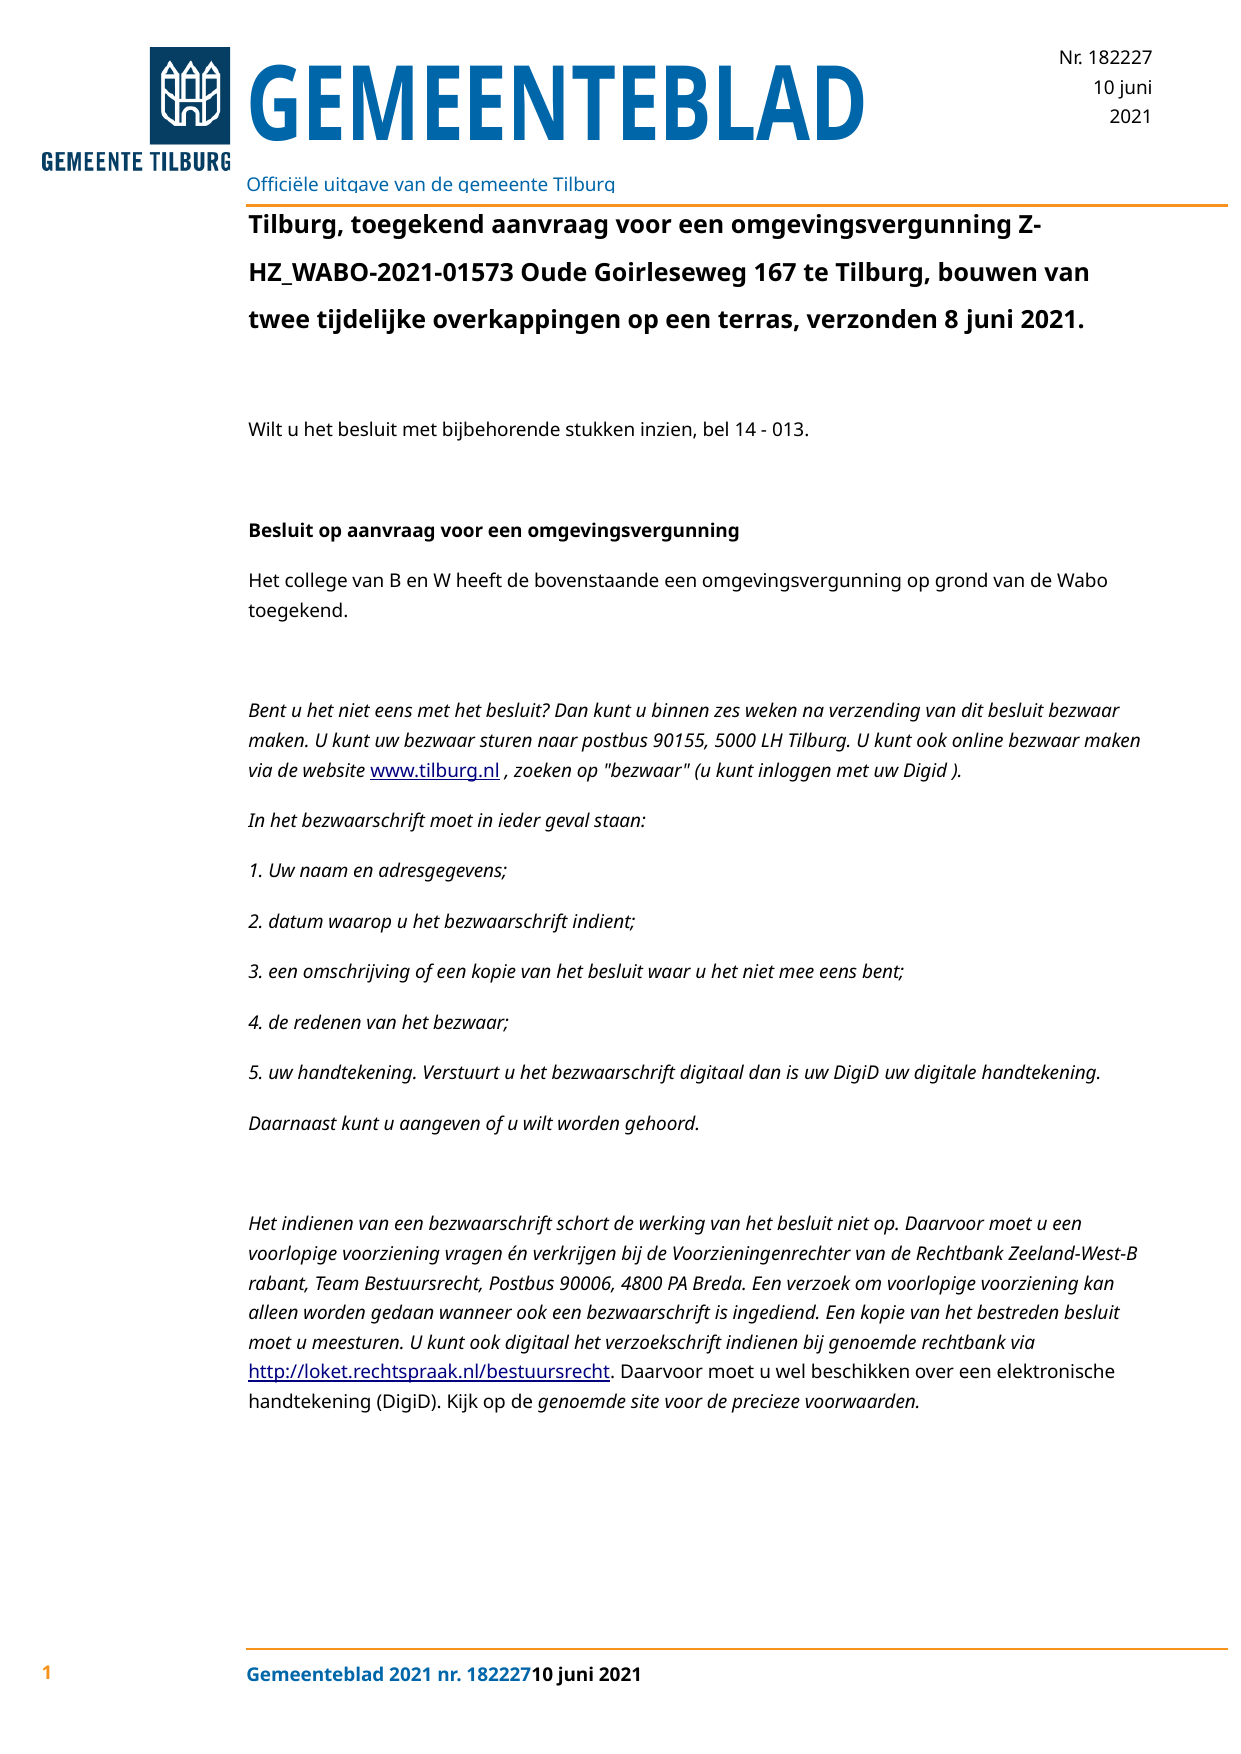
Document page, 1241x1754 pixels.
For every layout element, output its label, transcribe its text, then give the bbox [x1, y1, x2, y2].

text 4. de redenen van het bezwaar; [248, 1009, 1152, 1034]
text Tilburg, toegekend aanvraag voor een omgevingsvergunning Z-HZ_WABO-2021-01573 Oude Goirleseweg 167 te Tilburg, bouwen van twee tijdelijke overkappingen op een terras, verzonden 8 juni 2021. [248, 207, 1152, 336]
text 1. Uw naam en adresgegevens; [248, 858, 1152, 883]
text Bent u het niet eens met het besluit? Dan kunt u binnen zes weken na verzending van dit besluit bezwaar maken. U kunt uw bezwaar sturen naar postbus 90155, 5000 LH Tilburg. U kunt ook online bezwaar maken via de website www.tilburg.nl , zoeken op "bezwaar" (u kunt inloggen met uw Digid ). [248, 698, 1152, 782]
text 2. datum waarop u het bezwaarschrift indient; [248, 908, 1152, 934]
text Wilt u het besluit met bijbehorende stukken inzien, bel 14 - 013. [248, 416, 1152, 442]
picture [41, 47, 231, 172]
text In het bezwaarschrift moet in ieder geval staan: [248, 807, 1152, 833]
text Daarnaast kunt u aangeven of u wilt worden gehoord. [248, 1110, 1152, 1135]
text Het indienen van een bezwaarschrift schort de werking van het besluit niet op. Daarvoor moet u een voorlopige voorziening vragen én verkrijgen bij de Voorzieningenrechter van de Rechtbank Zeeland-West-B rabant, Team Bestuursrecht, Postbus 90006, 4800 PA Breda. Een verzoek om voorlopige voorziening kan alleen worden gedaan wanneer ook een bezwaarschrift is ingediend. Een kopie van het bestreden besluit moet u meesturen. U kunt ook digitaal het verzoekschrift indienen bij genoemde rechtbank via http://loket.rechtspraak.nl/bestuursrecht. Daarvoor moet u wel beschikken over een elektronische handtekening (DigiD). Kijk op de genoemde site voor de precieze voorwaarden. [248, 1211, 1152, 1414]
text 3. een omschrijving of een kopie van het besluit waar u het niet mee eens bent; [248, 958, 1152, 984]
text Besluit op aanvraag voor een omgevingsvergunning [248, 517, 1152, 542]
text 5. uw handtekening. Verstuurt u het bezwaarschrift digitaal dan is uw DigiD uw digitale handtekening. [248, 1059, 1152, 1085]
text Het college van B en W heeft de bovenstaande een omgevingsvergunning op grond van de Wabo toegekend. [248, 567, 1152, 622]
